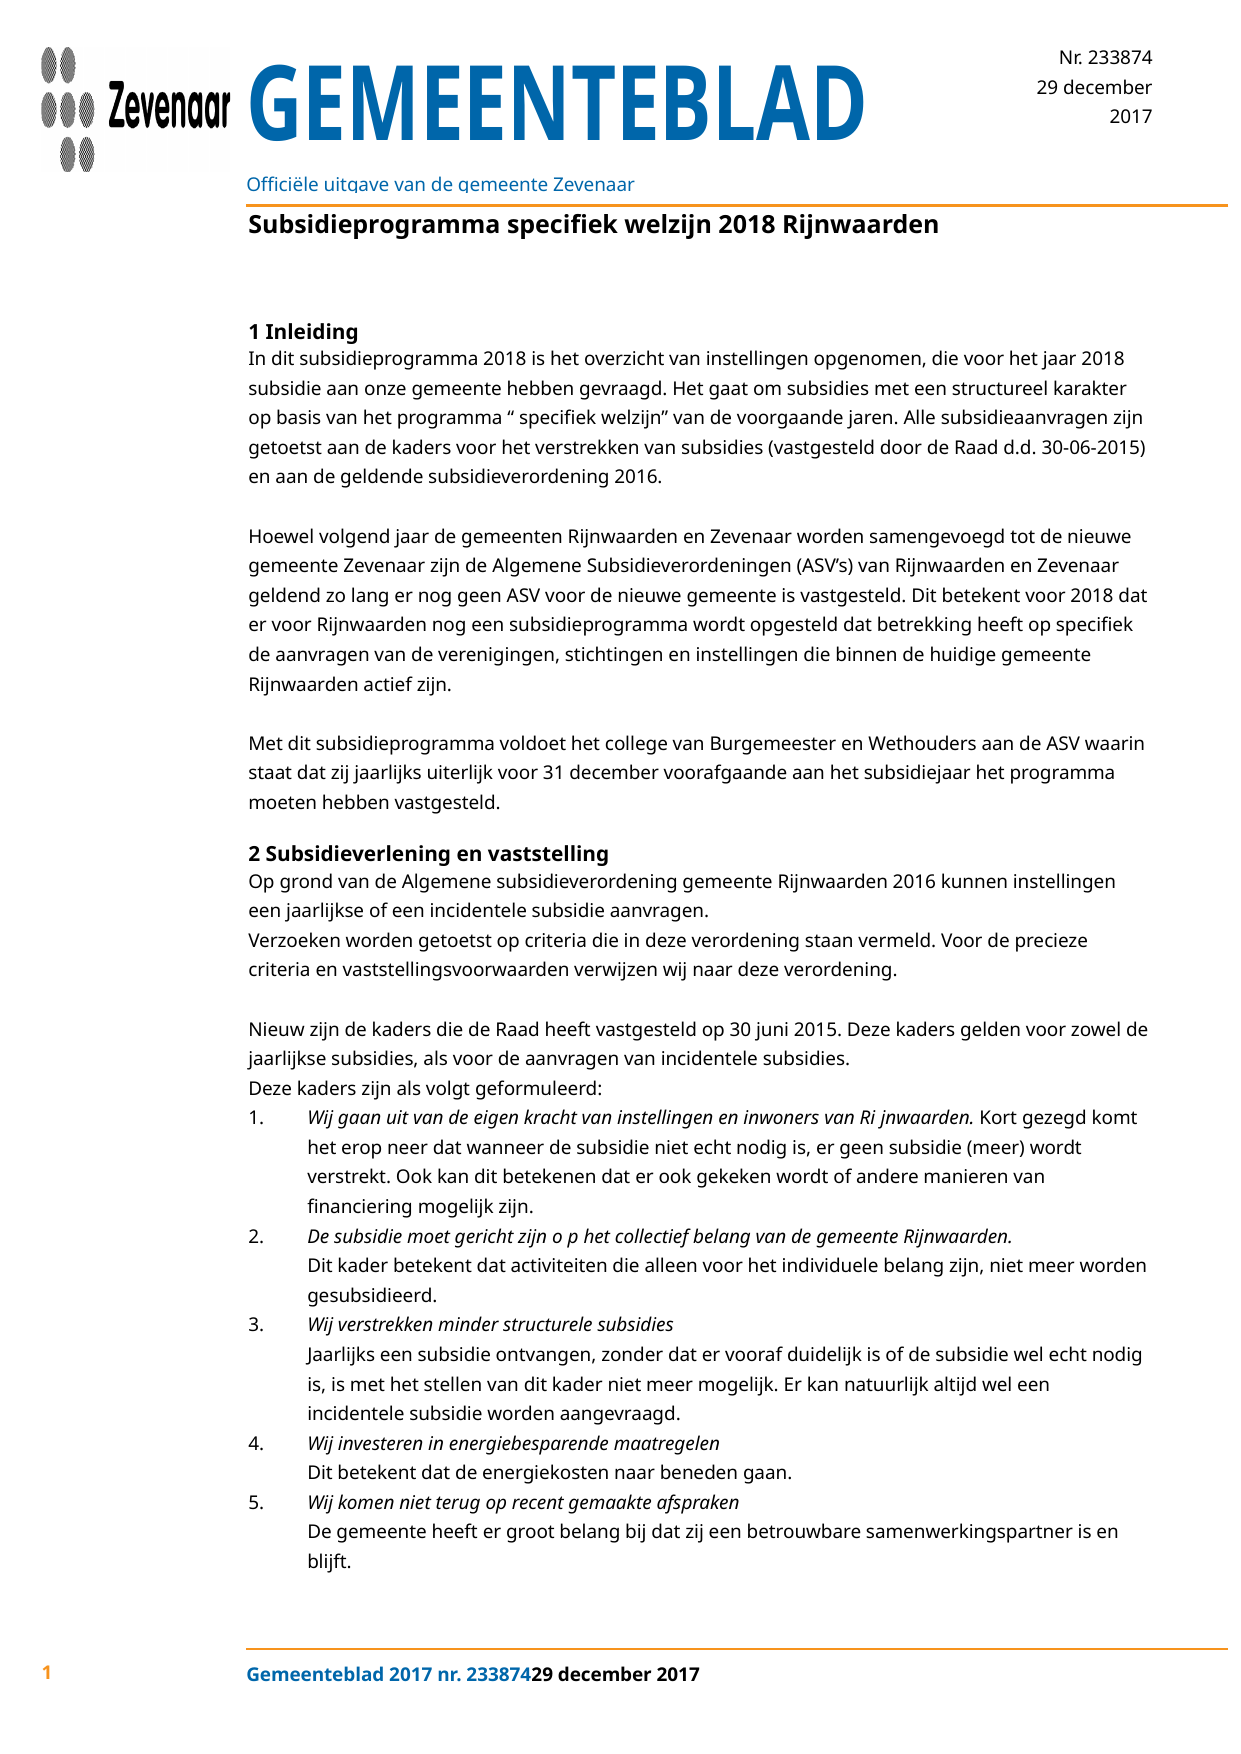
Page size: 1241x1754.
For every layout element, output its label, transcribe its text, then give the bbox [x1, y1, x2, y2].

text Verzoeken worden getoetst op criteria die in deze verordening staan vermeld. Voor de precieze criteria en vaststellingsvoorwaarden verwijzen wij naar deze verordening. [248, 927, 1152, 982]
text Nieuw zijn de kaders die de Raad heeft vastgesteld op 30 juni 2015. Deze kaders gelden voor zowel de jaarlijkse subsidies, als voor de aanvragen van incidentele subsidies. [248, 1016, 1152, 1071]
list De gemeente heeft er groot belang bij dat zij een betrouwbare samenwerkingspartner is en blijft. [248, 1519, 1152, 1574]
list Wij verstrekken minder structurele subsidies [248, 1312, 1152, 1337]
list Dit betekent dat de energiekosten naar beneden gaan. [248, 1459, 1152, 1485]
list Wij gaan uit van de eigen kracht van instellingen en inwoners van Ri jnwaarden. Kort gezegd komt het erop neer dat wanneer de subsidie niet echt nodig is, er geen subsidie (meer) wordt verstrekt. Ook kan dit betekenen dat er ook gekeken wordt of andere manieren van financiering mogelijk zijn. [248, 1104, 1152, 1219]
text In dit subsidieprogramma 2018 is het overzicht van instellingen opgenomen, die voor het jaar 2018 subsidie aan onze gemeente hebben gevraagd. Het gaat om subsidies met een structureel karakter op basis van het programma “ specifiek welzijn” van de voorgaande jaren. Alle subsidieaanvragen zijn getoetst aan de kaders voor het verstrekken van subsidies (vastgesteld door de Raad d.d. 30-06-2015) en aan de geldende subsidieverordening 2016. [248, 345, 1152, 489]
text Subsidieprogramma specifiek welzijn 2018 Rijnwaarden [248, 207, 1152, 241]
list Jaarlijks een subsidie ontvangen, zonder dat er vooraf duidelijk is of de subsidie wel echt nodig is, is met het stellen van dit kader niet meer mogelijk. Er kan natuurlijk altijd wel een incidentele subsidie worden aangevraagd. [248, 1341, 1152, 1426]
text 1 Inleiding [248, 317, 1152, 345]
text Deze kaders zijn als volgt geformuleerd: [248, 1075, 1152, 1101]
list De subsidie moet gericht zijn o p het collectief belang van de gemeente Rijnwaarden. [248, 1223, 1152, 1249]
picture [41, 47, 231, 172]
list Wij komen niet terug op recent gemaakte afspraken [248, 1489, 1152, 1515]
list Wij investeren in energiebesparende maatregelen [248, 1430, 1152, 1456]
text Met dit subsidieprogramma voldoet het college van Burgemeester en Wethouders aan de ASV waarin staat dat zij jaarlijks uiterlijk voor 31 december voorafgaande aan het subsidiejaar het programma moeten hebben vastgesteld. [248, 730, 1152, 815]
list Dit kader betekent dat activiteiten die alleen voor het individuele belang zijn, niet meer worden gesubsidieerd. [248, 1252, 1152, 1308]
text 2 Subsidieverlening en vaststelling [248, 839, 1152, 868]
text Op grond van de Algemene subsidieverordening gemeente Rijnwaarden 2016 kunnen instellingen een jaarlijkse of een incidentele subsidie aanvragen. [248, 868, 1152, 923]
text Hoewel volgend jaar de gemeenten Rijnwaarden en Zevenaar worden samengevoegd tot de nieuwe gemeente Zevenaar zijn de Algemene Subsidieverordeningen (ASV’s) van Rijnwaarden en Zevenaar geldend zo lang er nog geen ASV voor de nieuwe gemeente is vastgesteld. Dit betekent voor 2018 dat er voor Rijnwaarden nog een subsidieprogramma wordt opgesteld dat betrekking heeft op specifiek de aanvragen van de verenigingen, stichtingen en instellingen die binnen de huidige gemeente Rijnwaarden actief zijn. [248, 523, 1152, 696]
